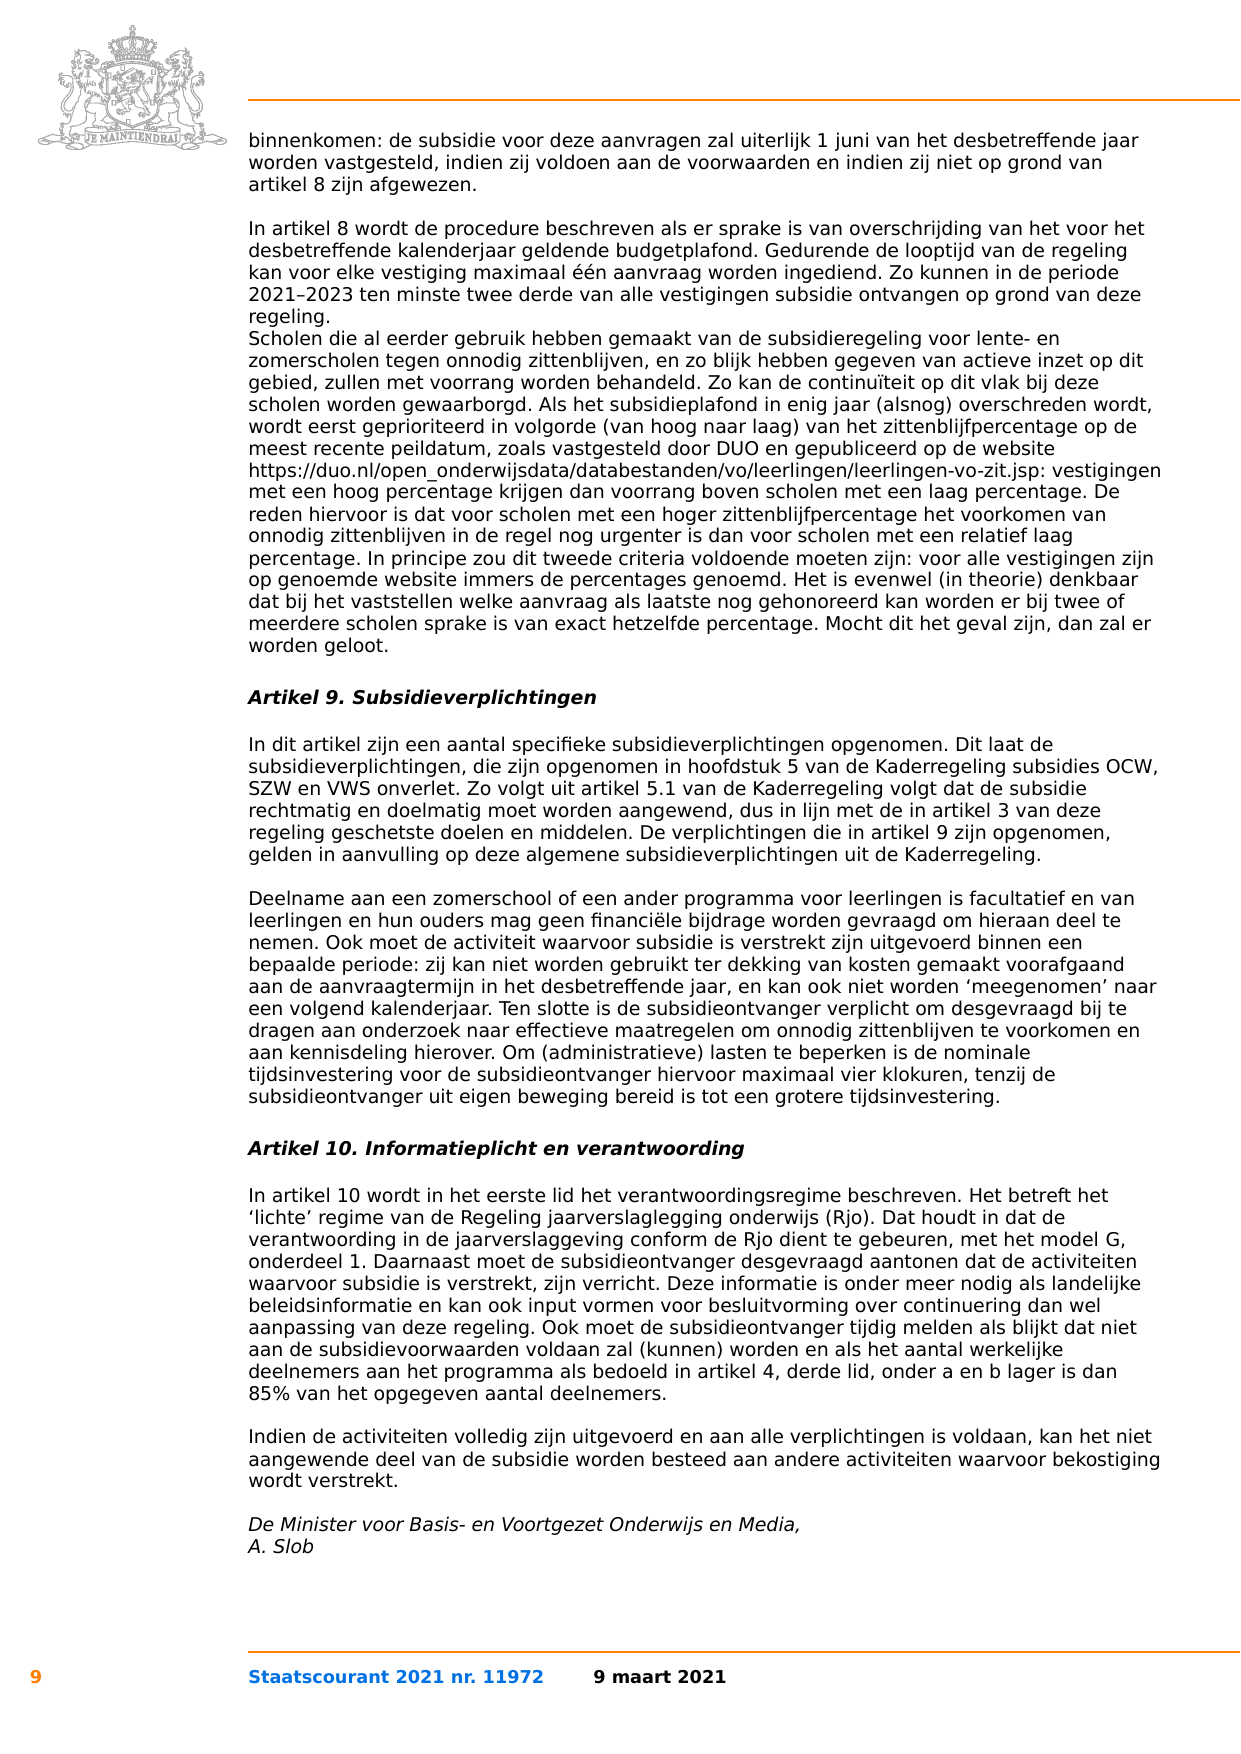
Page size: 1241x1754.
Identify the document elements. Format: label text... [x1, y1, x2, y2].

subtitle Artikel 10. Informatieplicht en verantwoording [248, 1138, 1163, 1160]
text Indien de activiteiten volledig zijn uitgevoerd en aan alle verplichtingen is voldaan, kan het niet aangewende deel van de subsidie worden besteed aan andere activiteiten waarvoor bekostiging wordt verstrekt. [248, 1426, 1163, 1492]
text Scholen die al eerder gebruik hebben gemaakt van de subsidieregeling voor lente- en zomerscholen tegen onnodig zittenblijven, en zo blijk hebben gegeven van actieve inzet op dit gebied, zullen met voorrang worden behandeld. Zo kan de continuïteit op dit vlak bij deze scholen worden gewaarborgd. Als het subsidieplafond in enig jaar (alsnog) overschreden wordt, wordt eerst geprioriteerd in volgorde (van hoog naar laag) van het zittenblijfpercentage op de meest recente peildatum, zoals vastgesteld door DUO en gepubliceerd op de website https://duo.nl/open_onderwijsdata/databestanden/vo/leerlingen/leerlingen-vo-zit.jsp: vestigingen met een hoog percentage krijgen dan voorrang boven scholen met een laag percentage. De reden hiervoor is dat voor scholen met een hoger zittenblijfpercentage het voorkomen van onnodig zittenblijven in de regel nog urgenter is dan voor scholen met een relatief laag percentage. In principe zou dit tweede criteria voldoende moeten zijn: voor alle vestigingen zijn op genoemde website immers de percentages genoemd. Het is evenwel (in theorie) denkbaar dat bij het vaststellen welke aanvraag als laatste nog gehonoreerd kan worden er bij twee of meerdere scholen sprake is van exact hetzelfde percentage. Mocht dit het geval zijn, dan zal er worden geloot. [248, 328, 1163, 657]
subtitle Artikel 9. Subsidieverplichtingen [248, 687, 1163, 709]
text Deelname aan een zomerschool of een ander programma voor leerlingen is facultatief en van leerlingen en hun ouders mag geen financiële bijdrage worden gevraagd om hieraan deel te nemen. Ook moet de activiteit waarvoor subsidie is verstrekt zijn uitgevoerd binnen een bepaalde periode: zij kan niet worden gebruikt ter dekking van kosten gemaakt voorafgaand aan de aanvraagtermijn in het desbetreffende jaar, en kan ook niet worden ‘meegenomen’ naar een volgend kalenderjaar. Ten slotte is de subsidieontvanger verplicht om desgevraagd bij te dragen aan onderzoek naar effectieve maatregelen om onnodig zittenblijven te voorkomen en aan kennisdeling hierover. Om (administratieve) lasten te beperken is de nominale tijdsinvestering voor de subsidieontvanger hiervoor maximaal vier klokuren, tenzij de subsidieontvanger uit eigen beweging bereid is tot een grotere tijdsinvestering. [248, 888, 1163, 1108]
text De Minister voor Basis- en Voortgezet Onderwijs en Media, A. Slob [248, 1514, 1163, 1558]
text In artikel 8 wordt de procedure beschreven als er sprake is van overschrijding van het voor het desbetreffende kalenderjaar geldende budgetplafond. Gedurende de looptijd van de regeling kan voor elke vestiging maximaal één aanvraag worden ingediend. Zo kunnen in de periode 2021–2023 ten minste twee derde van alle vestigingen subsidie ontvangen op grond van deze regeling. [248, 218, 1163, 328]
text In dit artikel zijn een aantal specifieke subsidieverplichtingen opgenomen. Dit laat de subsidieverplichtingen, die zijn opgenomen in hoofdstuk 5 van de Kaderregeling subsidies OCW, SZW en VWS onverlet. Zo volgt uit artikel 5.1 van de Kaderregeling volgt dat de subsidie rechtmatig en doelmatig moet worden aangewend, dus in lijn met de in artikel 3 van deze regeling geschetste doelen en middelen. De verplichtingen die in artikel 9 zijn opgenomen, gelden in aanvulling op deze algemene subsidieverplichtingen uit de Kaderregeling. [248, 734, 1163, 866]
picture [38, 25, 227, 150]
text In artikel 10 wordt in het eerste lid het verantwoordingsregime beschreven. Het betreft het ‘lichte’ regime van de Regeling jaarverslaglegging onderwijs (Rjo). Dat houdt in dat de verantwoording in de jaarverslaggeving conform de Rjo dient te gebeuren, met het model G, onderdeel 1. Daarnaast moet de subsidieontvanger desgevraagd aantonen dat de activiteiten waarvoor subsidie is verstrekt, zijn verricht. Deze informatie is onder meer nodig als landelijke beleidsinformatie en kan ook input vormen voor besluitvorming over continuering dan wel aanpassing van deze regeling. Ook moet de subsidieontvanger tijdig melden als blijkt dat niet aan de subsidievoorwaarden voldaan zal (kunnen) worden en als het aantal werkelijke deelnemers aan het programma als bedoeld in artikel 4, derde lid, onder a en b lager is dan 85% van het opgegeven aantal deelnemers. [248, 1185, 1163, 1404]
text binnenkomen: de subsidie voor deze aanvragen zal uiterlijk 1 juni van het desbetreffende jaar worden vastgesteld, indien zij voldoen aan de voorwaarden en indien zij niet op grond van artikel 8 zijn afgewezen. [248, 130, 1163, 196]
